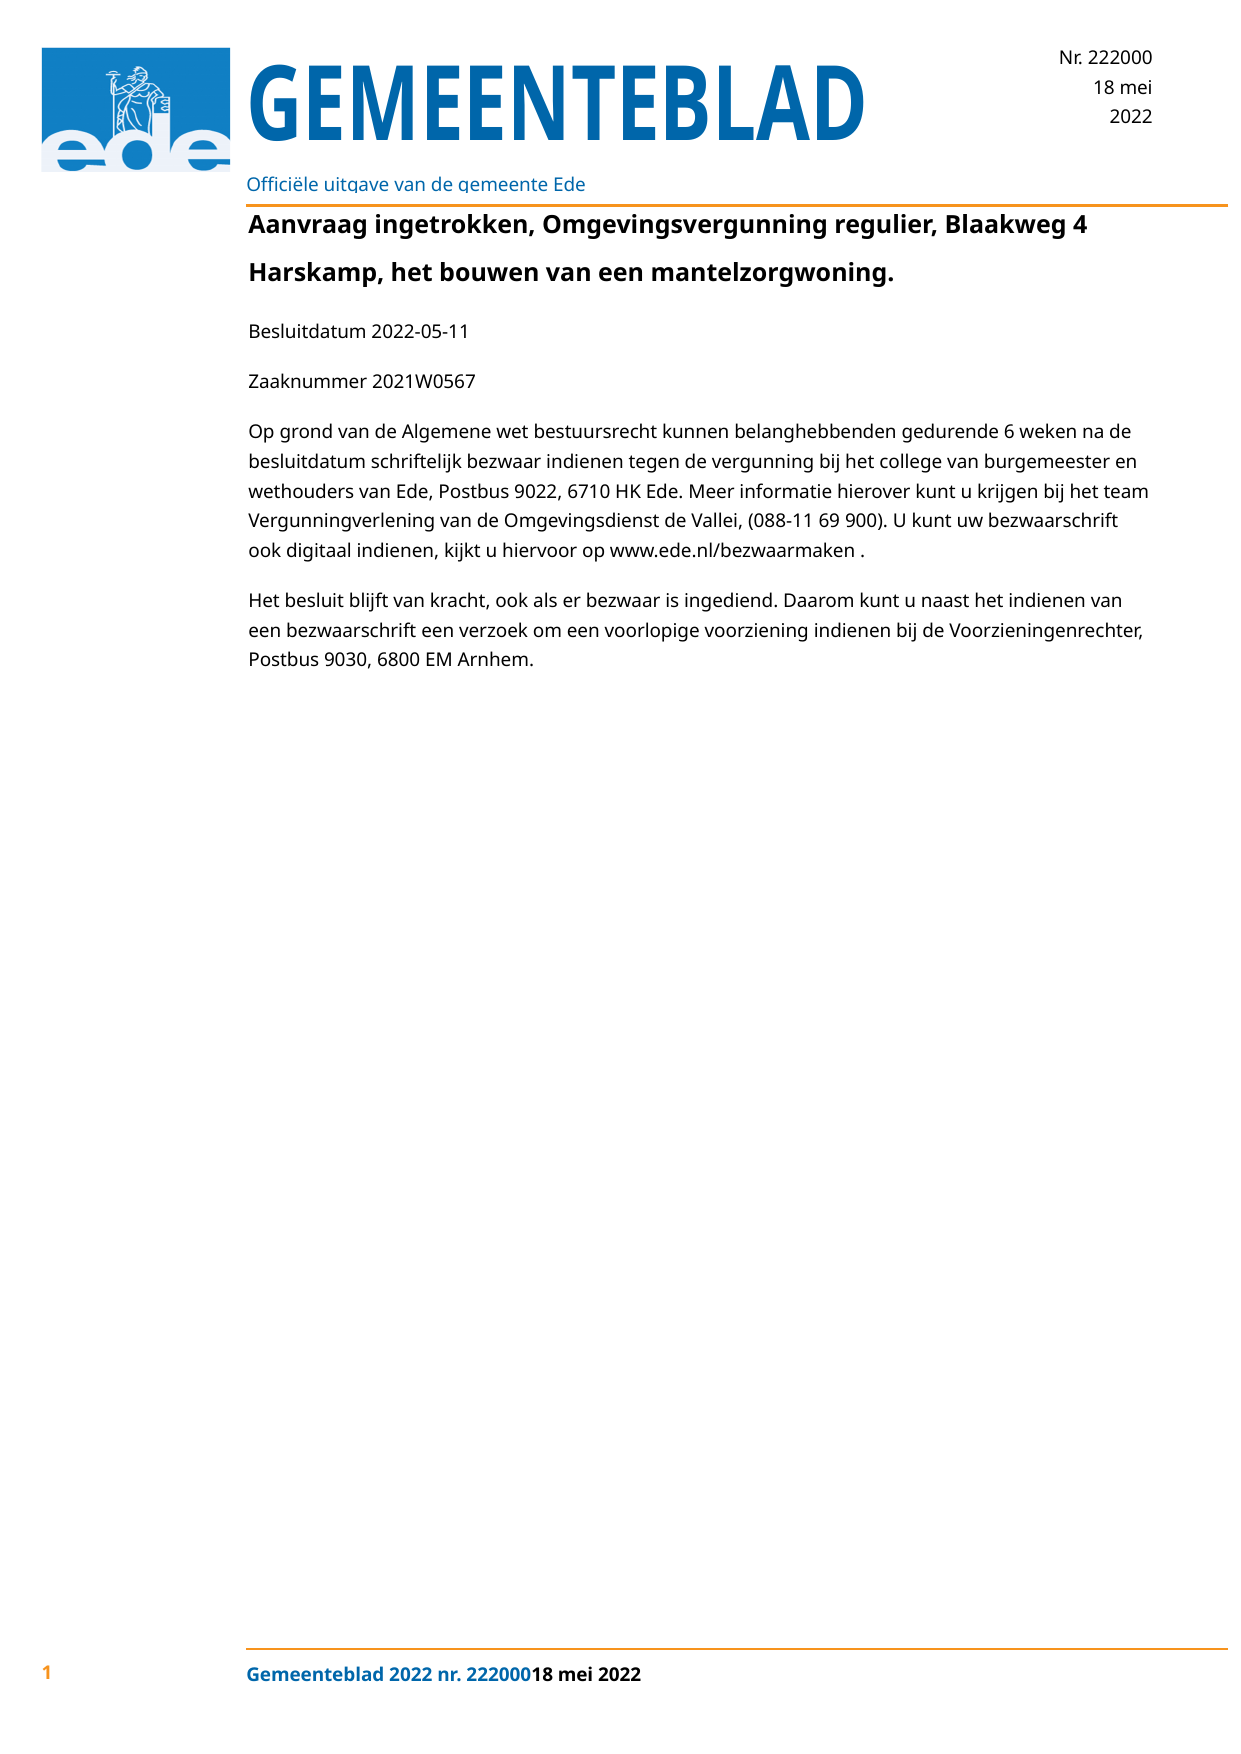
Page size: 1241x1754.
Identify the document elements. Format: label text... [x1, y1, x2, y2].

text Het besluit blijft van kracht, ook als er bezwaar is ingediend. Daarom kunt u naast het indienen van een bezwaarschrift een verzoek om een voorlopige voorziening indienen bij de Voorzieningenrechter, Postbus 9030, 6800 EM Arnhem. [248, 587, 1152, 672]
text Zaaknummer 2021W0567 [248, 368, 1152, 394]
text Aanvraag ingetrokken, Omgevingsvergunning regulier, Blaakweg 4 Harskamp, het bouwen van een mantelzorgwoning. [248, 207, 1152, 288]
text Op grond van de Algemene wet bestuursrecht kunnen belanghebbenden gedurende 6 weken na de besluitdatum schriftelijk bezwaar indienen tegen de vergunning bij het college van burgemeester en wethouders van Ede, Postbus 9022, 6710 HK Ede. Meer informatie hierover kunt u krijgen bij het team Vergunningverlening van de Omgevingsdienst de Vallei, (088-11 69 900). U kunt uw bezwaarschrift ook digitaal indienen, kijkt u hiervoor op www.ede.nl/bezwaarmaken . [248, 419, 1152, 563]
picture [41, 47, 231, 172]
text Besluitdatum 2022-05-11 [248, 318, 1152, 344]
